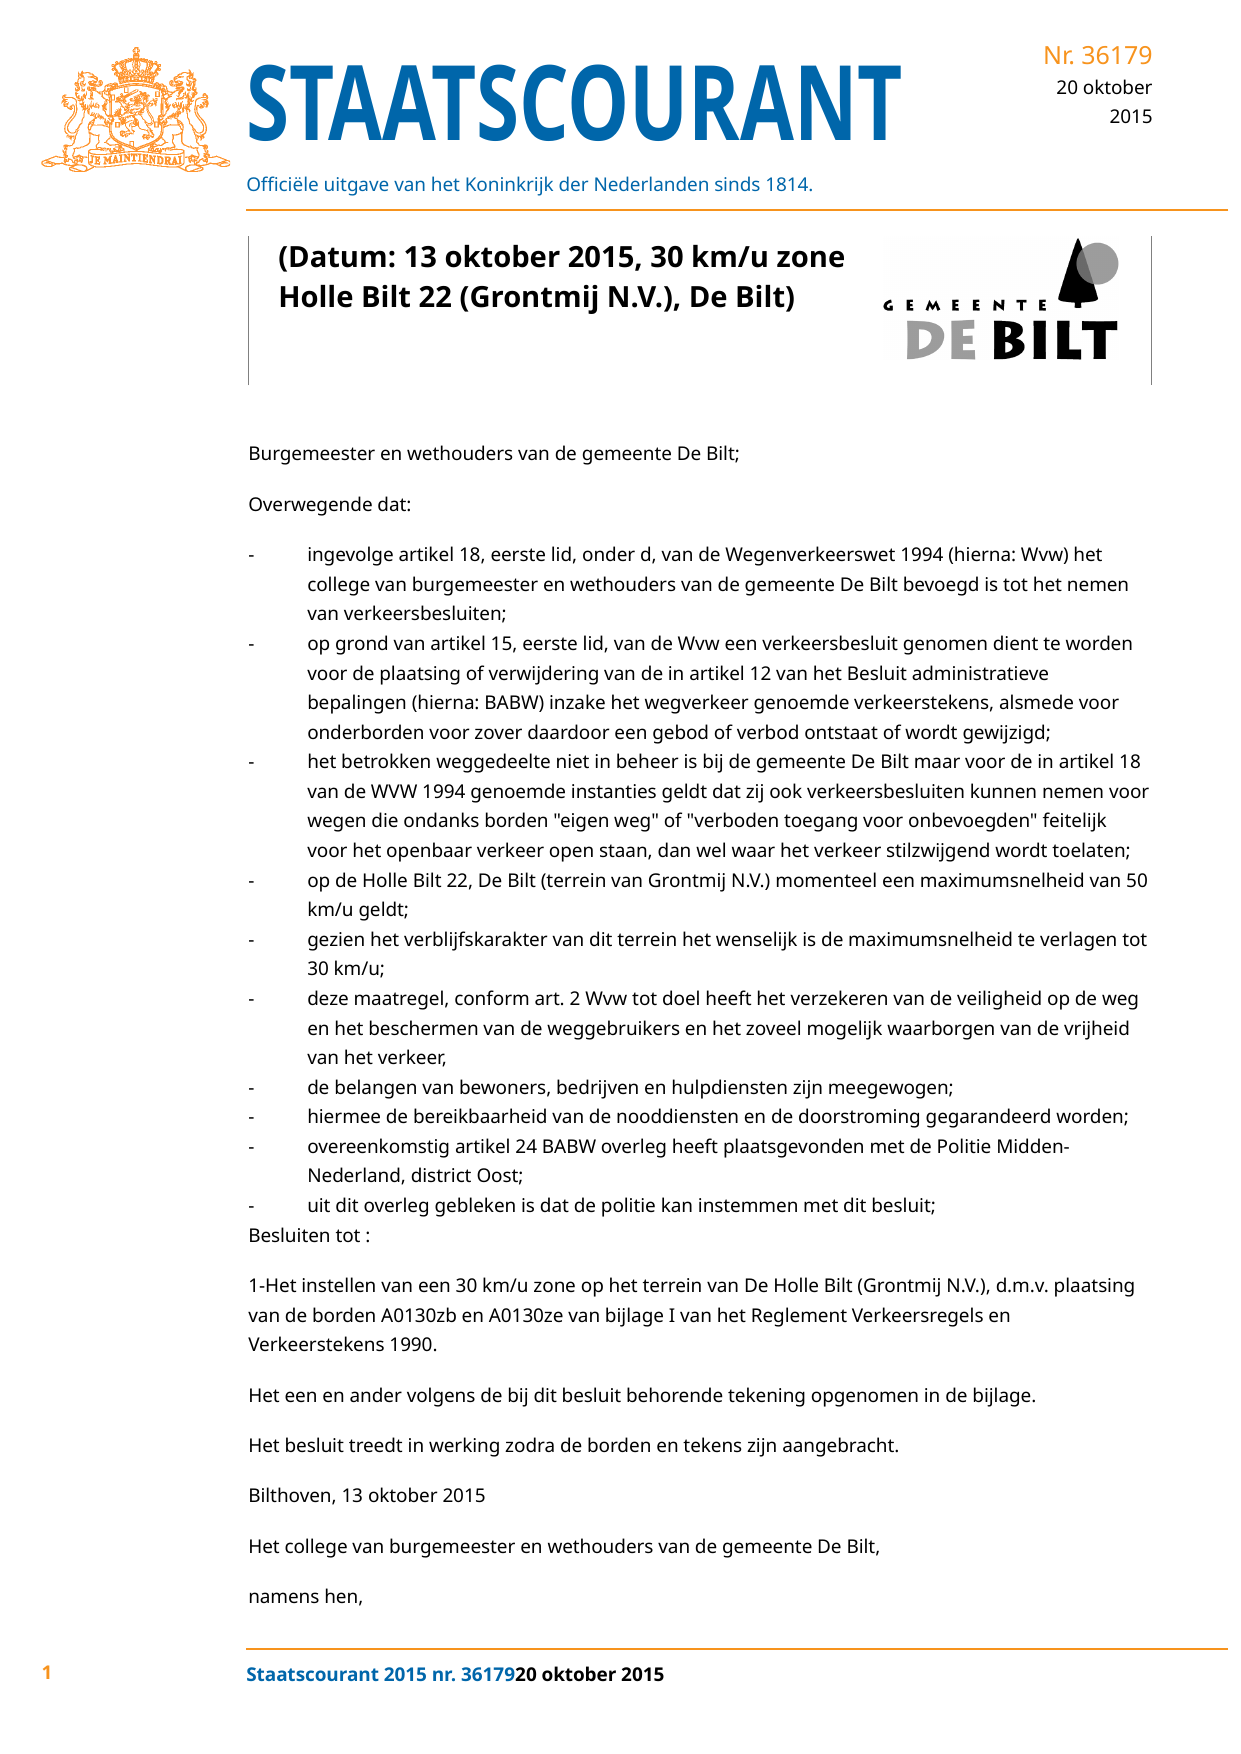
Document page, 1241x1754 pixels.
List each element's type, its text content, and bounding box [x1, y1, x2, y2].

list de belangen van bewoners, bedrijven en hulpdiensten zijn meegewogen; [248, 1074, 1152, 1100]
text Het college van burgemeester en wethouders van de gemeente De Bilt, [248, 1533, 1152, 1559]
text Burgemeester en wethouders van de gemeente De Bilt; [248, 441, 1152, 466]
text Bilthoven, 13 oktober 2015 [248, 1483, 1152, 1508]
text Besluiten tot : [248, 1222, 1152, 1248]
list overeenkomstig artikel 24 BABW overleg heeft plaatsgevonden met de Politie Midden-Nederland, district Oost; [248, 1133, 1152, 1188]
table_header (Datum: 13 oktober 2015, 30 km/u zone Holle Bilt 22 (Grontmij N.V.), De Bilt) [249, 236, 850, 385]
list hiermee de bereikbaarheid van de nooddiensten en de doorstroming gegarandeerd worden; [248, 1103, 1152, 1129]
picture [882, 236, 1119, 360]
list gezien het verblijfskarakter van dit terrein het wenselijk is de maximumsnelheid te verlagen tot 30 km/u; [248, 926, 1152, 981]
list uit dit overleg gebleken is dat de politie kan instemmen met dit besluit; [248, 1192, 1152, 1218]
list ingevolge artikel 18, eerste lid, onder d, van de Wegenverkeerswet 1994 (hierna: Wvw) het college van burgemeester en wethouders van de gemeente De Bilt bevoegd is tot het nemen van verkeersbesluiten; [248, 541, 1152, 626]
text namens hen, [248, 1583, 1152, 1609]
list deze maatregel, conform art. 2 Wvw tot doel heeft het verzekeren van de veiligheid op de weg en het beschermen van de weggebruikers en het zoveel mogelijk waarborgen van de vrijheid van het verkeer, [248, 985, 1152, 1070]
list op grond van artikel 15, eerste lid, van de Wvw een verkeersbesluit genomen dient te worden voor de plaatsing of verwijdering van de in artikel 12 van het Besluit administratieve bepalingen (hierna: BABW) inzake het wegverkeer genoemde verkeerstekens, alsmede voor onderborden voor zover daardoor een gebod of verbod ontstaat of wordt gewijzigd; [248, 630, 1152, 745]
list het betrokken weggedeelte niet in beheer is bij de gemeente De Bilt maar voor de in artikel 18 van de WVW 1994 genoemde instanties geldt dat zij ook verkeersbesluiten kunnen nemen voor wegen die ondanks borden "eigen weg" of "verboden toegang voor onbevoegden" feitelijk voor het openbaar verkeer open staan, dan wel waar het verkeer stilzwijgend wordt toelaten; [248, 748, 1152, 863]
list op de Holle Bilt 22, De Bilt (terrein van Grontmij N.V.) momenteel een maximumsnelheid van 50 km/u geldt; [248, 867, 1152, 922]
table_header [850, 236, 1151, 385]
text 1-Het instellen van een 30 km/u zone op het terrein van De Holle Bilt (Grontmij N.V.), d.m.v. plaatsing van de borden A0130zb en A0130ze van bijlage I van het Reglement Verkeersregels en Verkeerstekens 1990. [248, 1272, 1152, 1357]
text Overwegende dat: [248, 491, 1152, 517]
text Het besluit treedt in werking zodra de borden en tekens zijn aangebracht. [248, 1432, 1152, 1458]
picture [41, 47, 231, 172]
text Het een en ander volgens de bij dit besluit behorende tekening opgenomen in de bijlage. [248, 1382, 1152, 1408]
